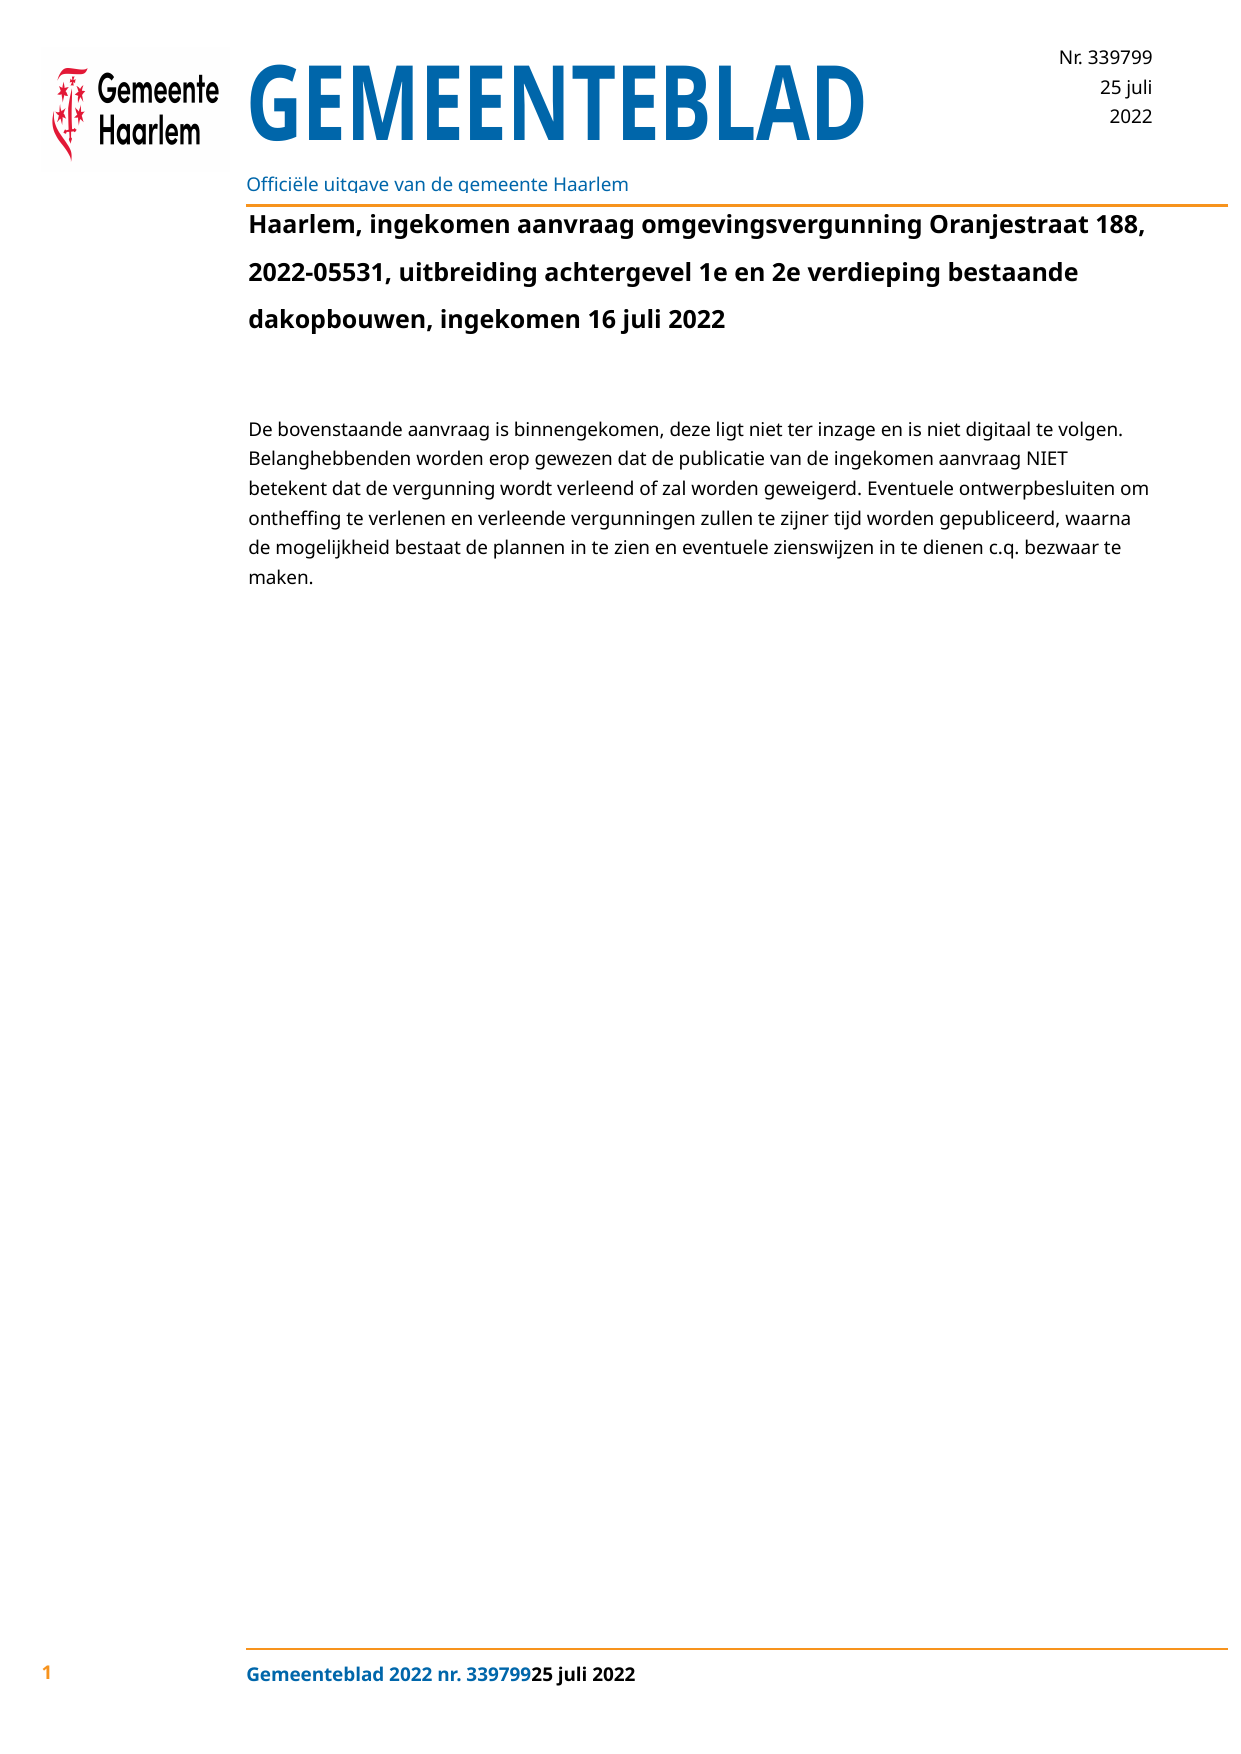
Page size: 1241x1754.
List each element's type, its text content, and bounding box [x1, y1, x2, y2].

picture [41, 47, 231, 172]
text Haarlem, ingekomen aanvraag omgevingsvergunning Oranjestraat 188, 2022-05531, uitbreiding achtergevel 1e en 2e verdieping bestaande dakopbouwen, ingekomen 16 juli 2022 [248, 207, 1152, 336]
text De bovenstaande aanvraag is binnengekomen, deze ligt niet ter inzage en is niet digitaal te volgen. Belanghebbenden worden erop gewezen dat de publicatie van de ingekomen aanvraag NIET betekent dat de vergunning wordt verleend of zal worden geweigerd. Eventuele ontwerpbesluiten om ontheffing te verlenen en verleende vergunningen zullen te zijner tijd worden gepubliceerd, waarna de mogelijkheid bestaat de plannen in te zien en eventuele zienswijzen in te dienen c.q. bezwaar te maken. [248, 416, 1152, 589]
